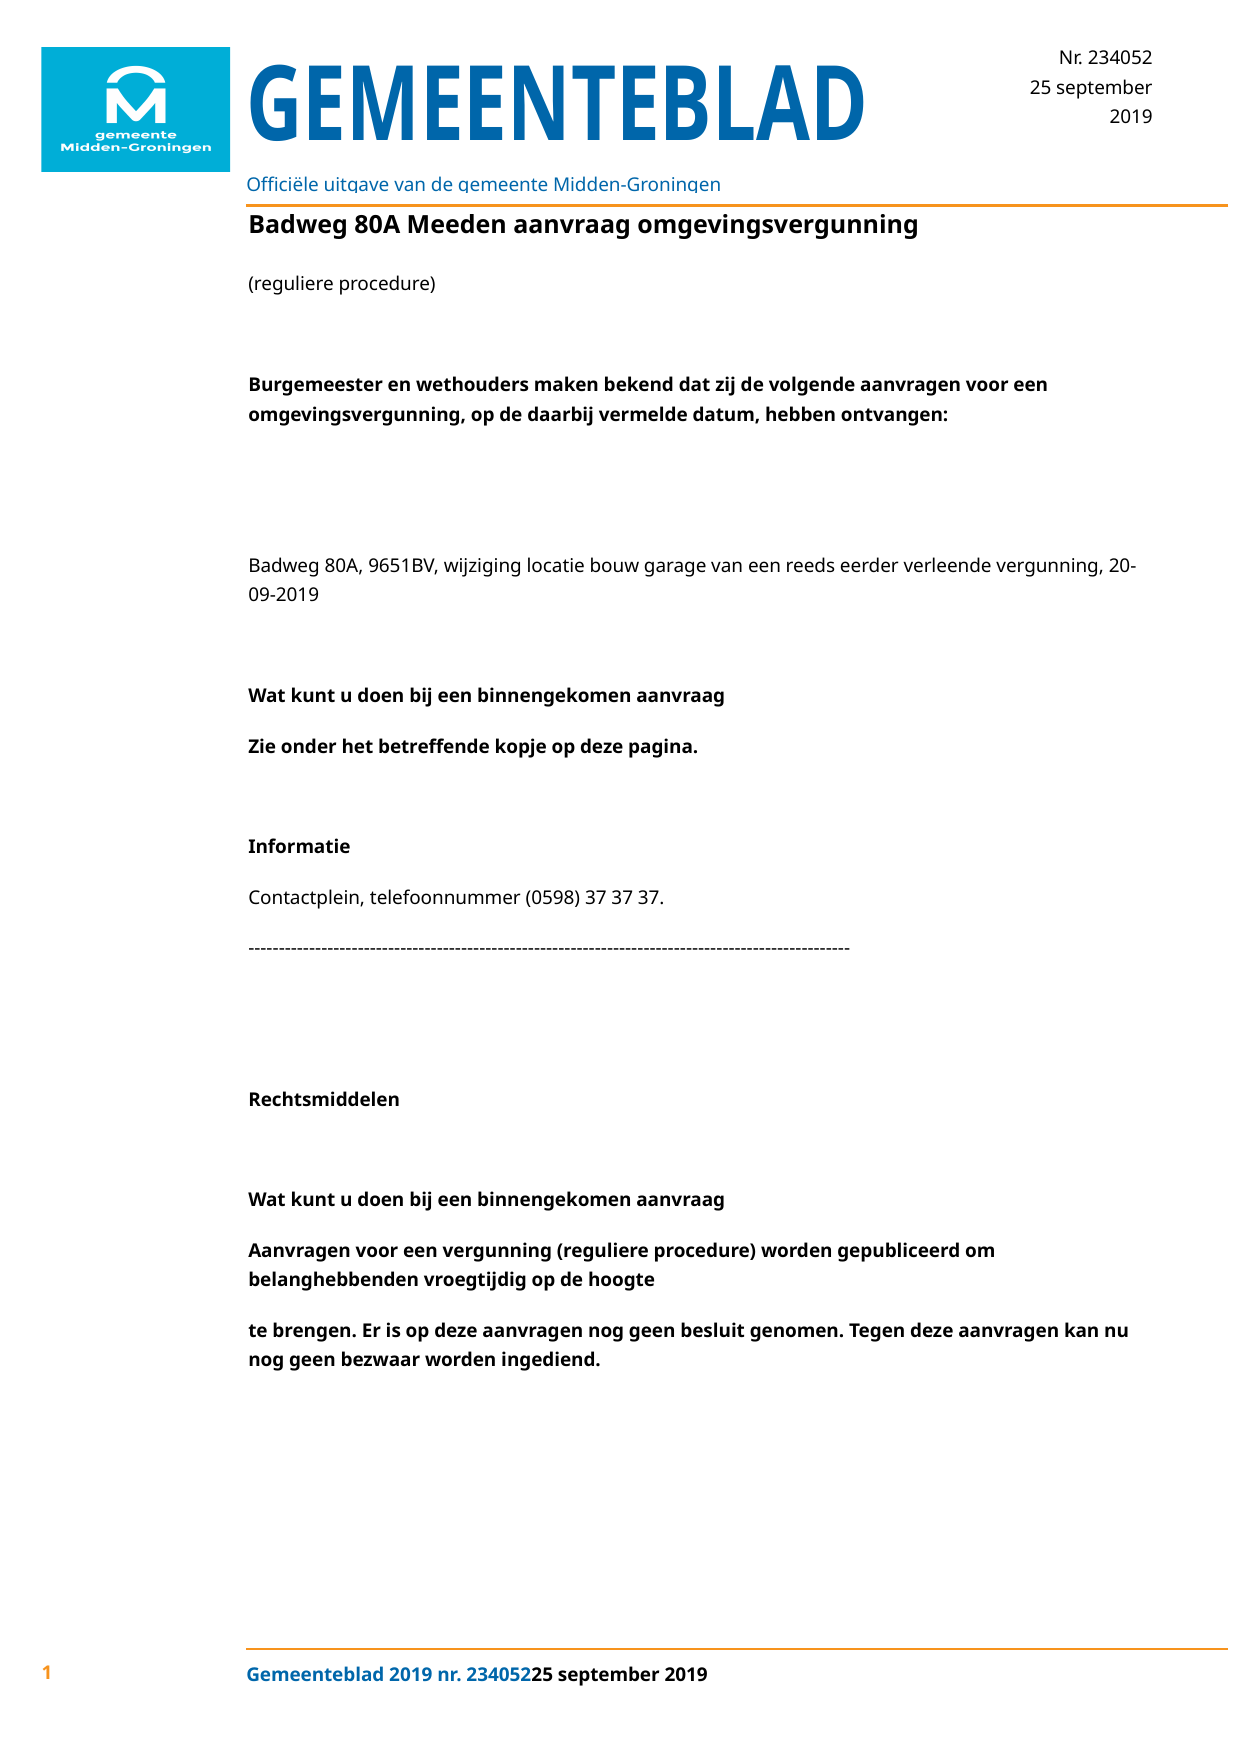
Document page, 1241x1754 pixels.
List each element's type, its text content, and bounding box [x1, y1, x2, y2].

text --------------------------------------------------------------------------------------------------- [248, 934, 1152, 960]
text Badweg 80A Meeden aanvraag omgevingsvergunning [248, 207, 1152, 241]
text Badweg 80A, 9651BV, wijziging locatie bouw garage van een reeds eerder verleende vergunning, 20-09-2019 [248, 552, 1152, 607]
picture [108, 66, 164, 82]
text (reguliere procedure) [248, 270, 1152, 296]
text Wat kunt u doen bij een binnengekomen aanvraag [248, 682, 1152, 708]
text Informatie [248, 834, 1152, 859]
picture [107, 89, 165, 122]
text Rechtsmiddelen [248, 1086, 1152, 1111]
text Burgemeester en wethouders maken bekend dat zij de volgende aanvragen voor een omgevingsvergunning, op de daarbij vermelde datum, hebben ontvangen: [248, 371, 1152, 426]
picture [184, 146, 190, 153]
text Contactplein, telefoonnummer (0598) 37 37 37. [248, 884, 1152, 910]
text Wat kunt u doen bij een binnengekomen aanvraag [248, 1187, 1152, 1212]
text te brengen. Er is op deze aanvragen nog geen besluit genomen. Tegen deze aanvragen kan nu nog geen bezwaar worden ingediend. [248, 1317, 1152, 1372]
text Zie onder het betreffende kopje op deze pagina. [248, 733, 1152, 758]
text Aanvragen voor een vergunning (reguliere procedure) worden gepubliceerd om belanghebbenden vroegtijdig op de hoogte [248, 1237, 1152, 1292]
